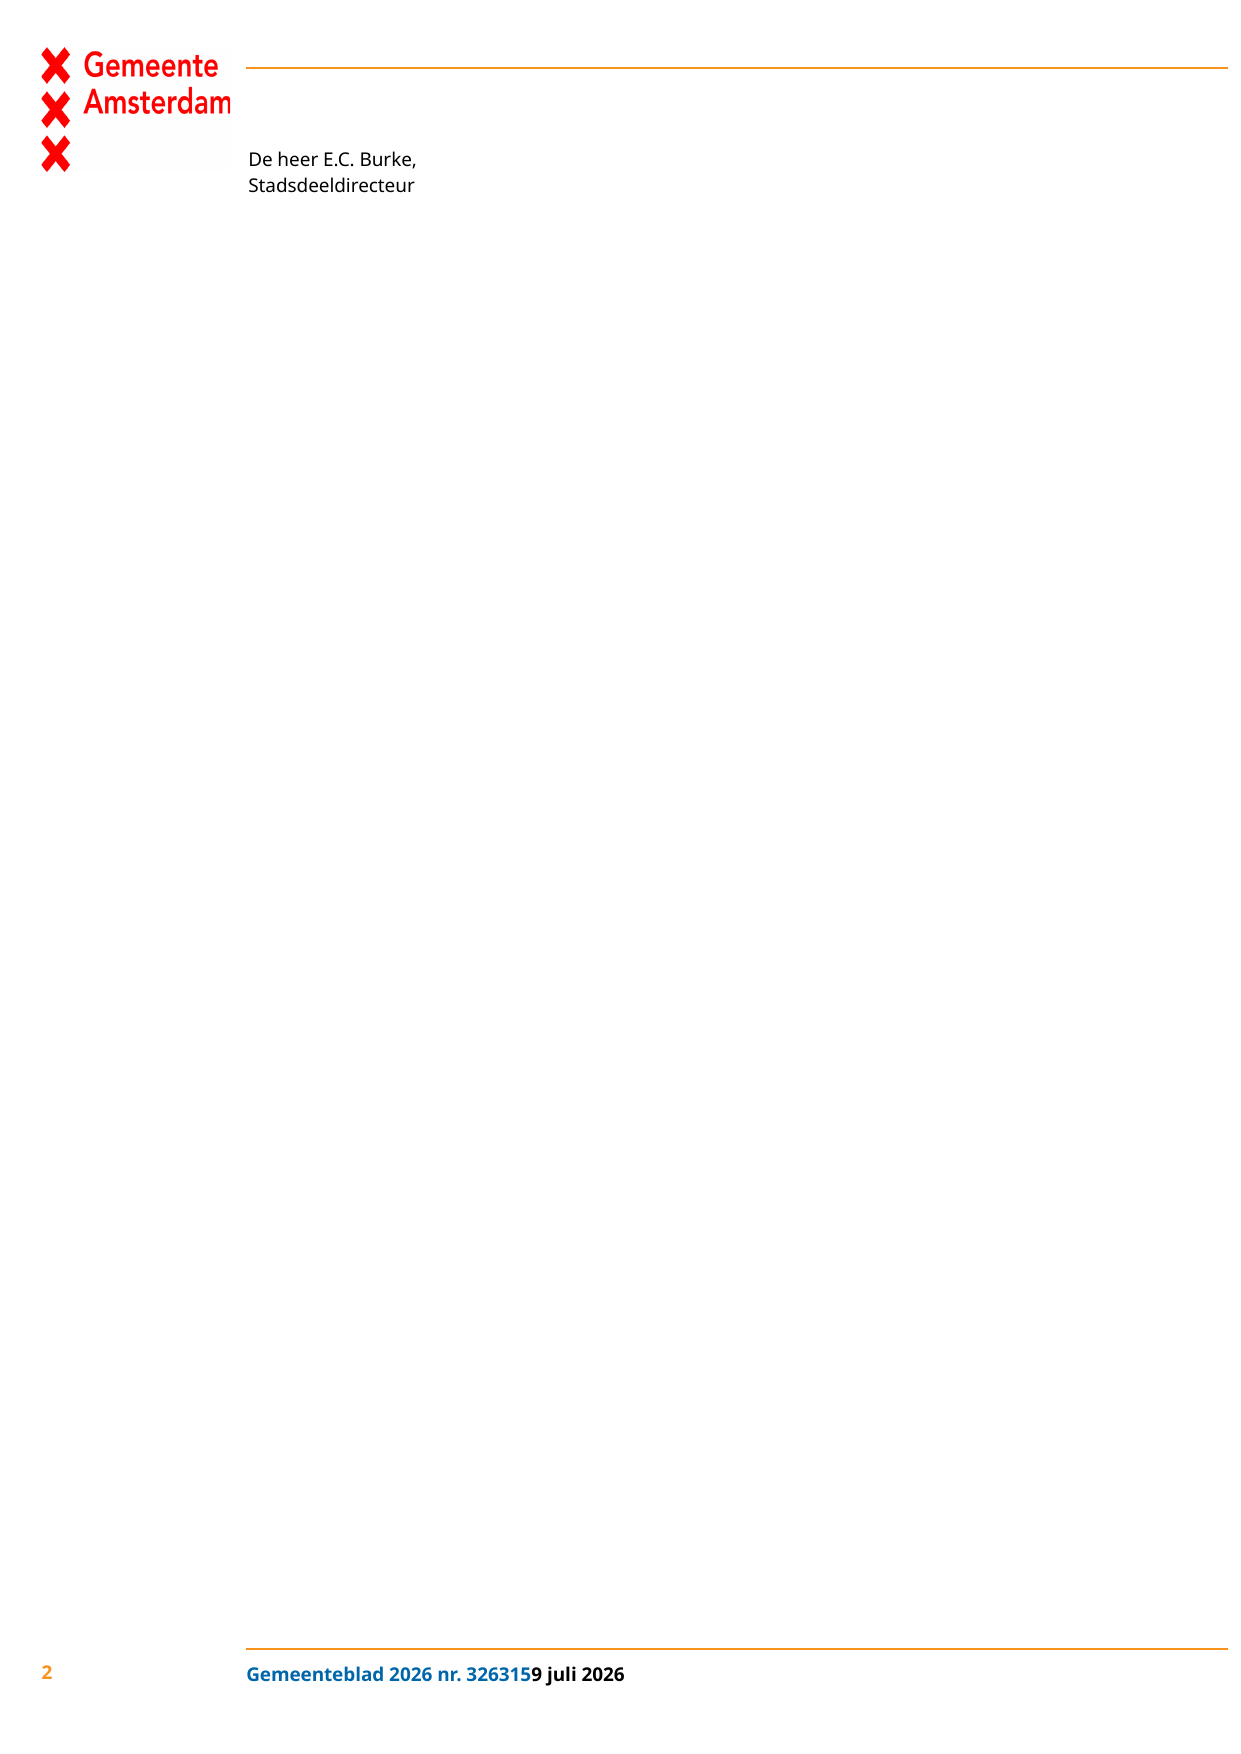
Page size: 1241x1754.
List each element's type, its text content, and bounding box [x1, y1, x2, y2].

text Stadsdeeldirecteur [248, 172, 1152, 198]
text De heer E.C. Burke, [248, 146, 1152, 172]
picture [41, 47, 231, 172]
